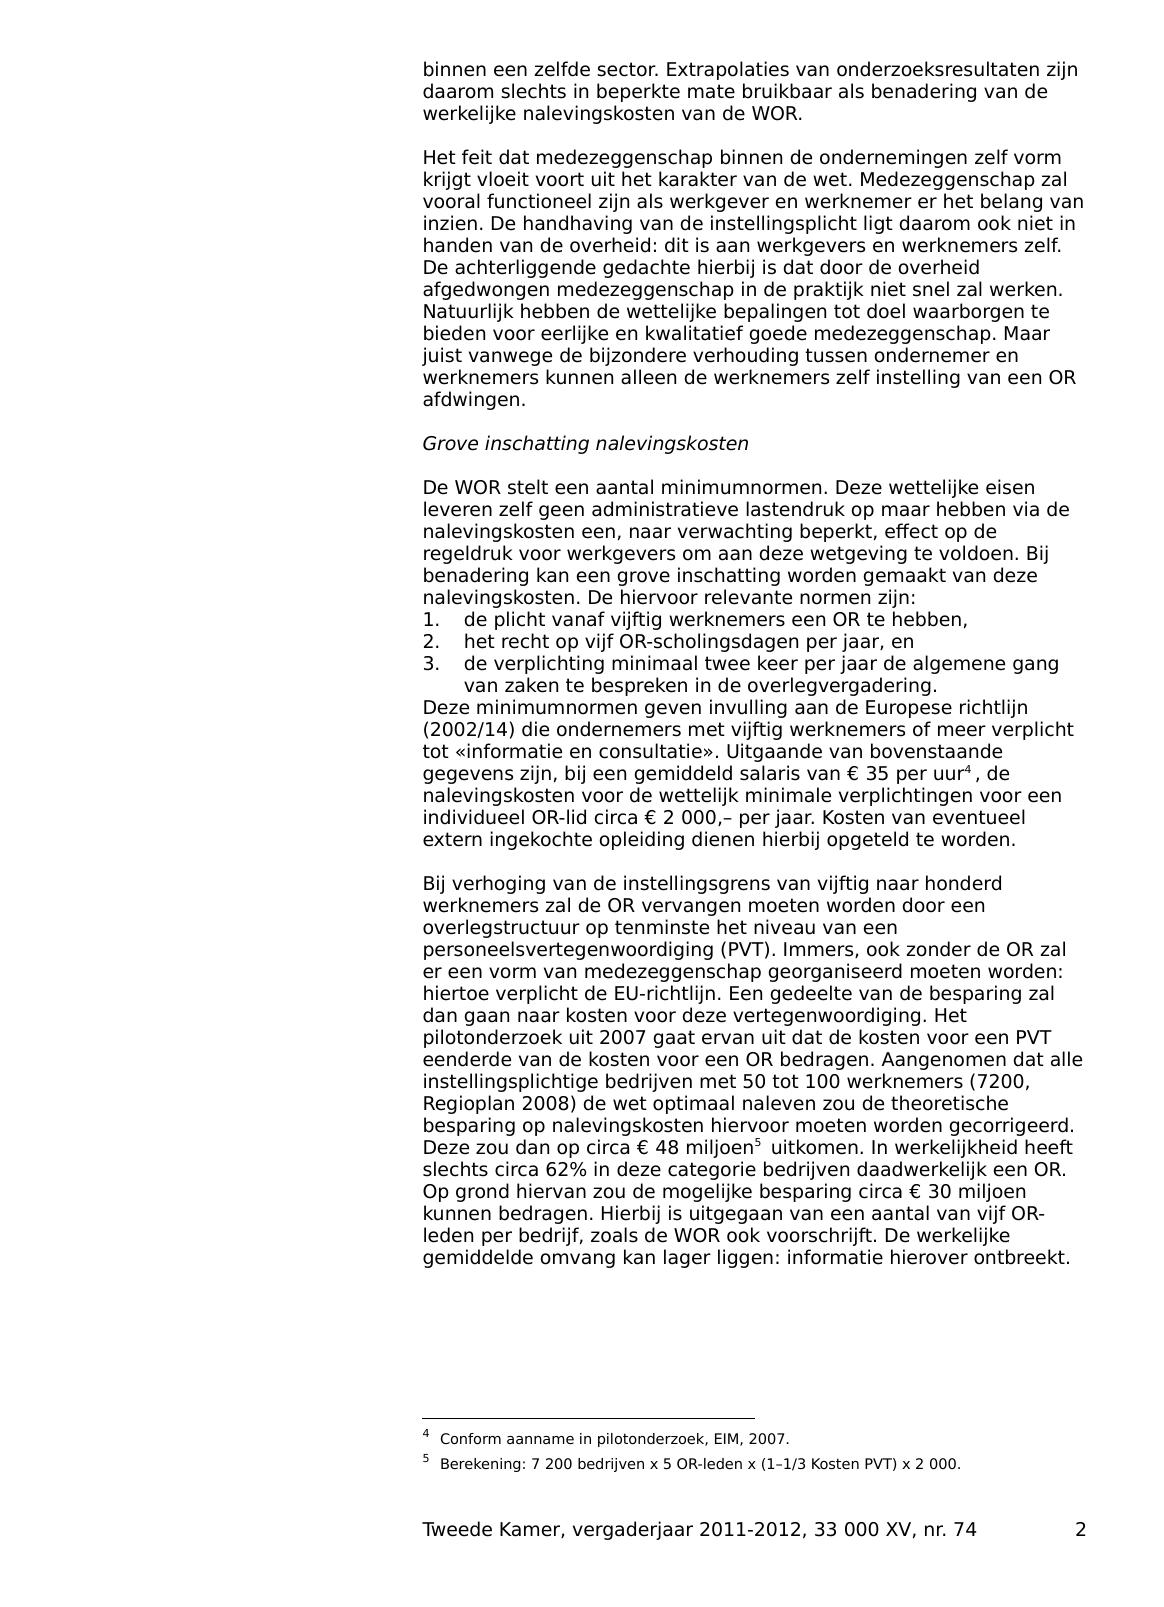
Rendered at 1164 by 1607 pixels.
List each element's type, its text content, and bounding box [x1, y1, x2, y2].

text De WOR stelt een aantal minimumnormen. Deze wettelijke eisen leveren zelf geen administratieve lastendruk op maar hebben via de nalevingskosten een, naar verwachting beperkt, effect op de regeldruk voor werkgevers om aan deze wetgeving te voldoen. Bij benadering kan een grove inschatting worden gemaakt van deze nalevingskosten. De hiervoor relevante normen zijn: [422, 477, 1087, 609]
text Het feit dat medezeggenschap binnen de ondernemingen zelf vorm krijgt vloeit voort uit het karakter van de wet. Medezeggenschap zal vooral functioneel zijn als werkgever en werknemer er het belang van inzien. De handhaving van de instellingsplicht ligt daarom ook niet in handen van de overheid: dit is aan werkgevers en werknemers zelf. De achterliggende gedachte hierbij is dat door de overheid afgedwongen medezeggenschap in de praktijk niet snel zal werken. Natuurlijk hebben de wettelijke bepalingen tot doel waarborgen te bieden voor eerlijke en kwalitatief goede medezeggenschap. Maar juist vanwege de bijzondere verhouding tussen ondernemer en werknemers kunnen alleen de werknemers zelf instelling van een OR afdwingen. [422, 147, 1087, 411]
text 3. de verplichting minimaal twee keer per jaar de algemene gang van zaken te bespreken in de overlegvergadering. [422, 653, 1087, 697]
text Deze minimumnormen geven invulling aan de Europese richtlijn (2002/14) die ondernemers met vijftig werknemers of meer verplicht tot «informatie en consultatie». Uitgaande van bovenstaande gegevens zijn, bij een gemiddeld salaris van € 35 per uur, de nalevingskosten voor de wettelijk minimale verplichtingen voor een individueel OR-lid circa € 2 000,– per jaar. Kosten van eventueel extern ingekochte opleiding dienen hierbij opgeteld te worden. [422, 697, 1087, 851]
text 1. de plicht vanaf vijftig werknemers een OR te hebben, [422, 609, 1087, 631]
subtitle Grove inschatting nalevingskosten [422, 433, 1087, 455]
text Berekening: 7 200 bedrijven x 5 OR-leden x (1–1/3 Kosten PVT) x 2 000. [422, 1452, 1087, 1474]
text binnen een zelfde sector. Extrapolaties van onderzoeksresultaten zijn daarom slechts in beperkte mate bruikbaar als benadering van de werkelijke nalevingskosten van de WOR. [422, 59, 1087, 125]
text 2. het recht op vijf OR-scholingsdagen per jaar, en [422, 631, 1087, 653]
text Conform aanname in pilotonderzoek, EIM, 2007. [422, 1427, 1087, 1449]
text Bij verhoging van de instellingsgrens van vijftig naar honderd werknemers zal de OR vervangen moeten worden door een overlegstructuur op tenminste het niveau van een personeelsvertegenwoordiging (PVT). Immers, ook zonder de OR zal er een vorm van medezeggenschap georganiseerd moeten worden: hiertoe verplicht de EU-richtlijn. Een gedeelte van de besparing zal dan gaan naar kosten voor deze vertegenwoordiging. Het pilotonderzoek uit 2007 gaat ervan uit dat de kosten voor een PVT eenderde van de kosten voor een OR bedragen. Aangenomen dat alle instellingsplichtige bedrijven met 50 tot 100 werknemers (7200, Regioplan 2008) de wet optimaal naleven zou de theoretische besparing op nalevingskosten hiervoor moeten worden gecorrigeerd. Deze zou dan op circa € 48 miljoen uitkomen. In werkelijkheid heeft slechts circa 62% in deze categorie bedrijven daadwerkelijk een OR. Op grond hiervan zou de mogelijke besparing circa € 30 miljoen kunnen bedragen. Hierbij is uitgegaan van een aantal van vijf OR-leden per bedrijf, zoals de WOR ook voorschrijft. De werkelijke gemiddelde omvang kan lager liggen: informatie hierover ontbreekt. [422, 873, 1087, 1269]
